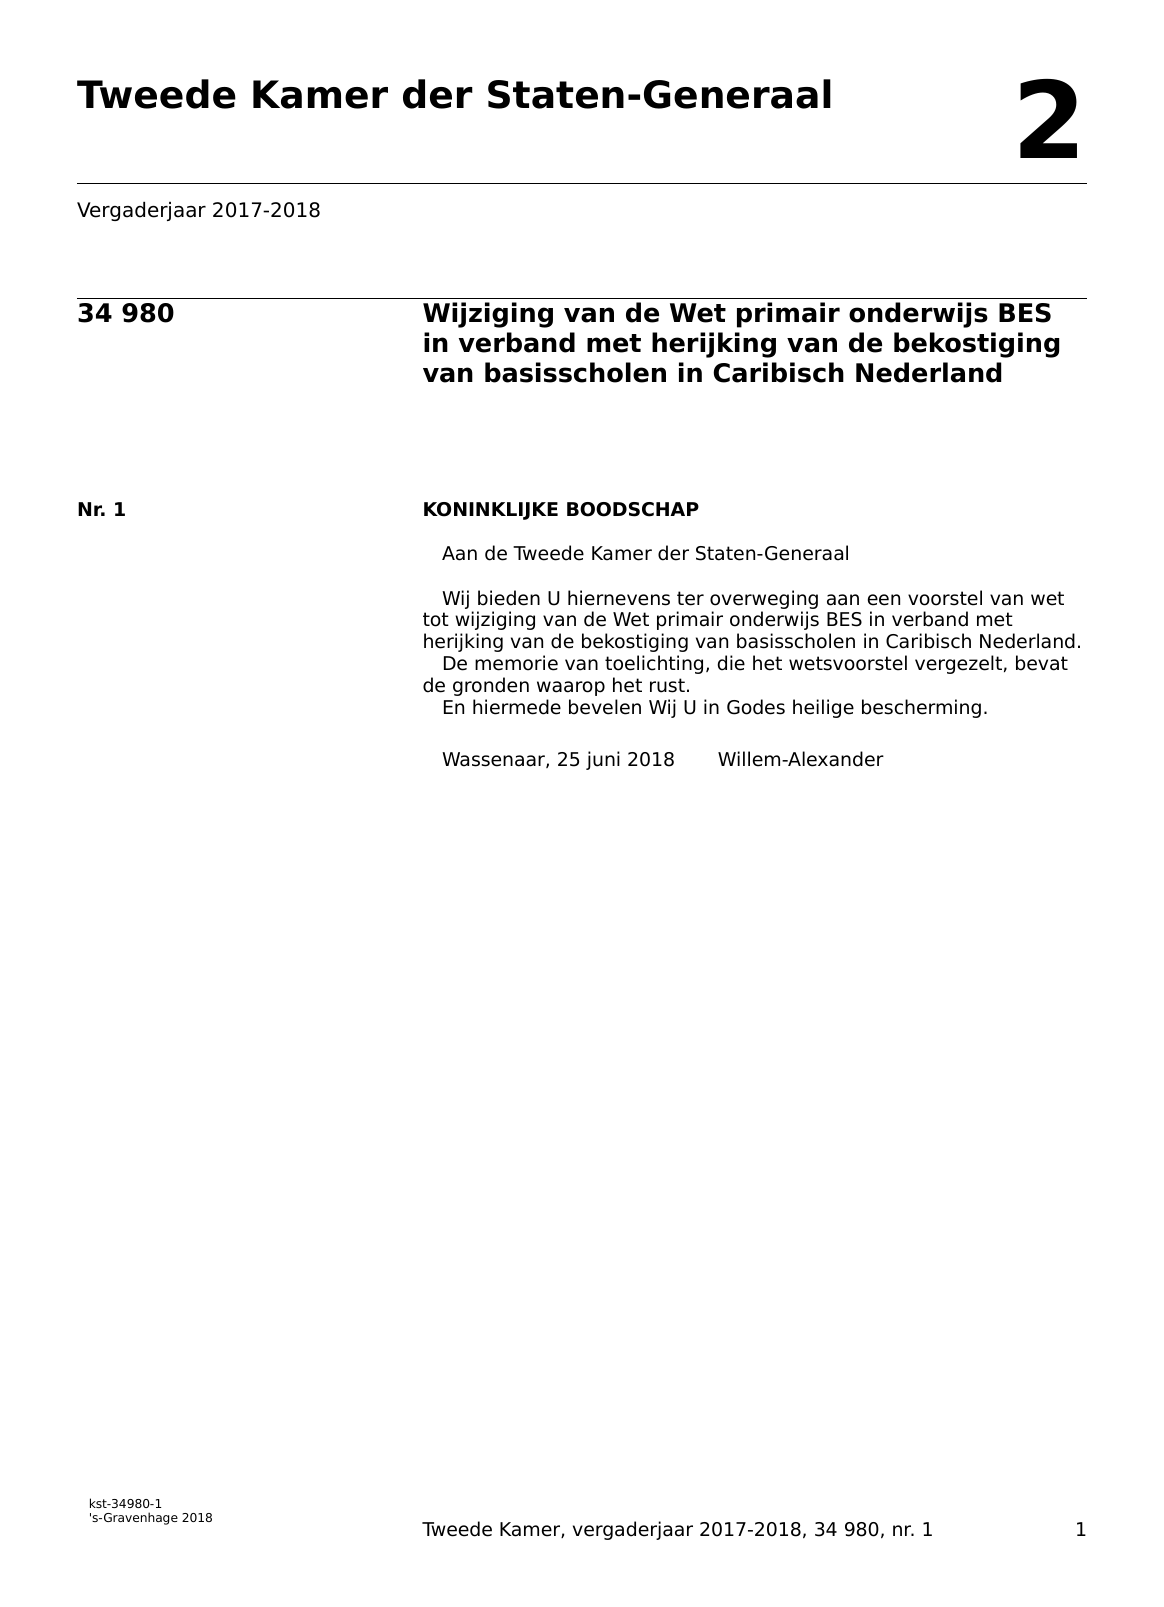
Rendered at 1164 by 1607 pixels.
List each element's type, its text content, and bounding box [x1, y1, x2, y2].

table_header Tweede Kamer der Staten-Generaal [77, 59, 886, 183]
text De memorie van toelichting, die het wetsvoorstel vergezelt, bevat de gronden waarop het rust. [422, 653, 1087, 697]
text 's-Gravenhage 2018 [88, 1511, 323, 1525]
text En hiermede bevelen Wij U in Godes heilige bescherming. [422, 697, 1087, 719]
subtitle Nr. 1 KONINKLIJKE BOODSCHAP [77, 499, 1087, 521]
table_cell Vergaderjaar 2017-2018 [77, 184, 1087, 298]
text kst-34980-1 [88, 1497, 323, 1511]
text Wassenaar, 25 juni 2018 Willem-Alexander [422, 749, 1087, 771]
table_header 2 [886, 59, 1087, 183]
text Wij bieden U hiernevens ter overweging aan een voorstel van wet tot wijziging van de Wet primair onderwijs BES in verband met herijking van de bekostiging van basisscholen in Caribisch Nederland. [422, 587, 1087, 653]
text Aan de Tweede Kamer der Staten-Generaal [422, 543, 1087, 565]
subtitle 34 980 Wijziging van de Wet primair onderwijs BES in verband met herijking van de bekostiging van basisscholen in Caribisch Nederland [77, 299, 1087, 388]
